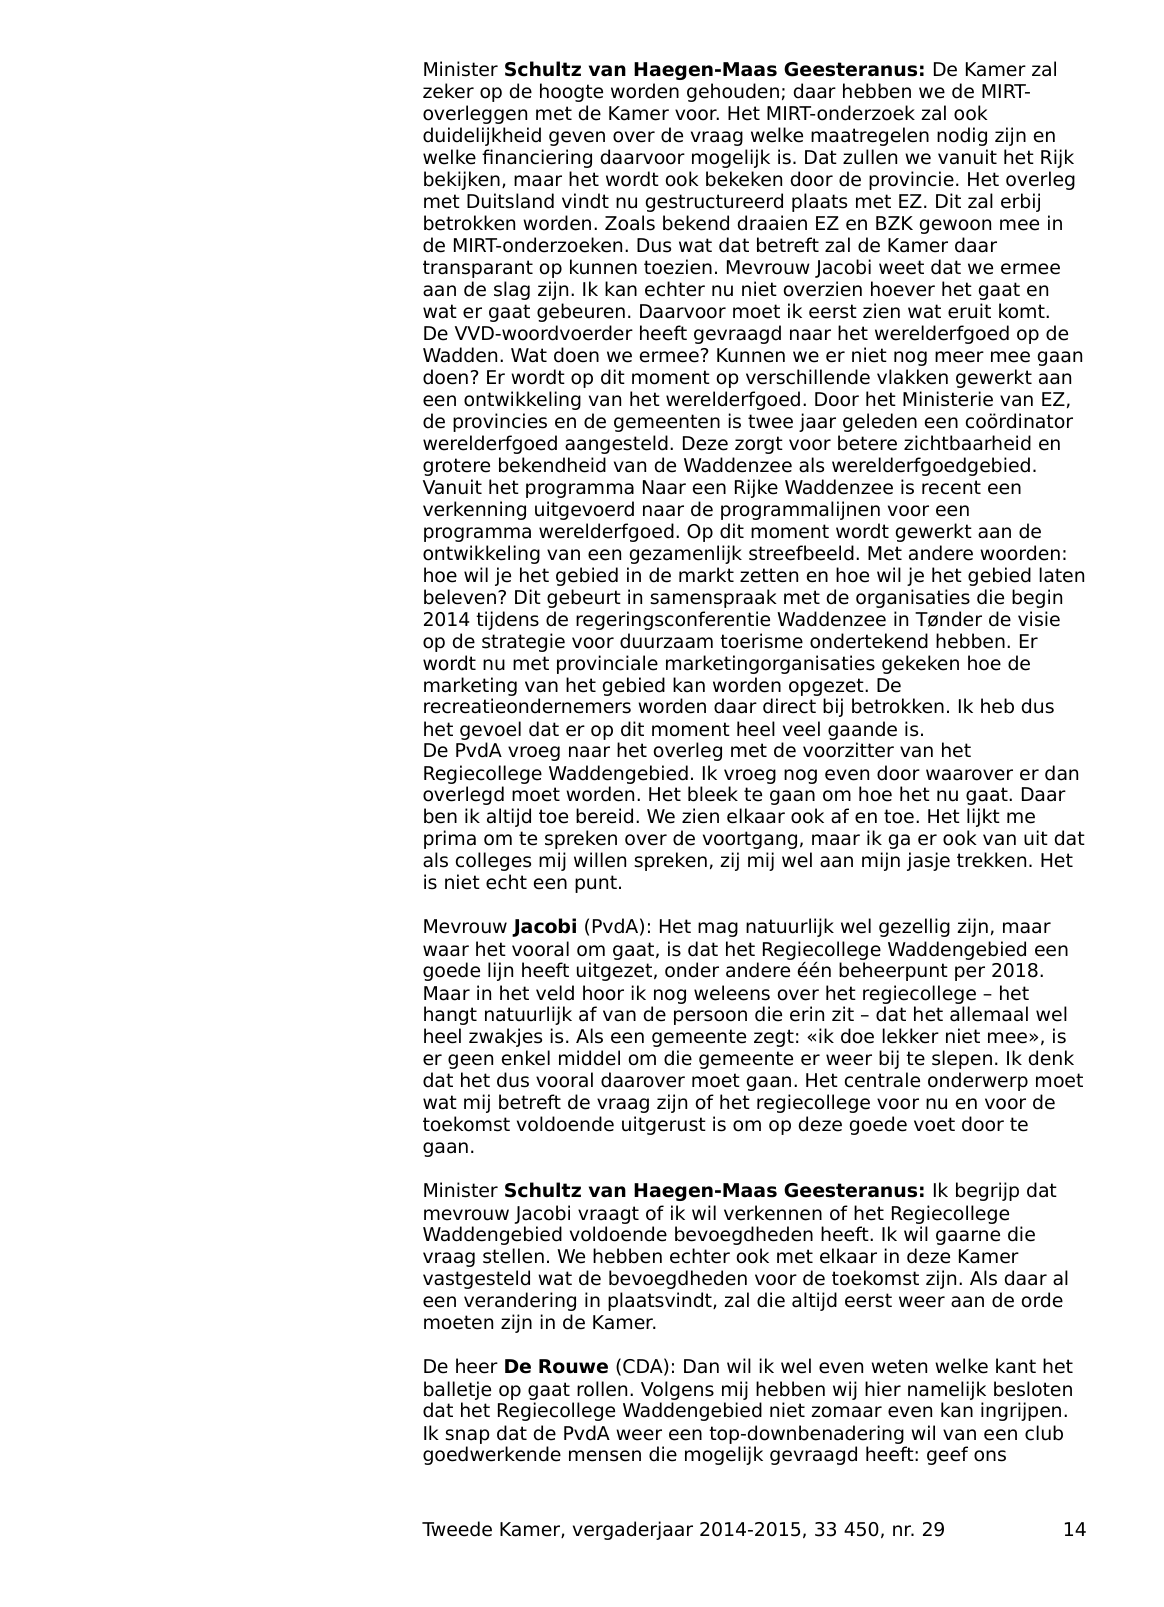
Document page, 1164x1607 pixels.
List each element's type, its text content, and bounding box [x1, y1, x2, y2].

text Mevrouw Jacobi (PvdA): Het mag natuurlijk wel gezellig zijn, maar waar het vooral om gaat, is dat het Regiecollege Waddengebied een goede lijn heeft uitgezet, onder andere één beheerpunt per 2018. Maar in het veld hoor ik nog weleens over het regiecollege – het hangt natuurlijk af van de persoon die erin zit – dat het allemaal wel heel zwakjes is. Als een gemeente zegt: «ik doe lekker niet mee», is er geen enkel middel om die gemeente er weer bij te slepen. Ik denk dat het dus vooral daarover moet gaan. Het centrale onderwerp moet wat mij betreft de vraag zijn of het regiecollege voor nu en voor de toekomst voldoende uitgerust is om op deze goede voet door te gaan. [422, 916, 1087, 1158]
text De PvdA vroeg naar het overleg met de voorzitter van het Regiecollege Waddengebied. Ik vroeg nog even door waarover er dan overlegd moet worden. Het bleek te gaan om hoe het nu gaat. Daar ben ik altijd toe bereid. We zien elkaar ook af en toe. Het lijkt me prima om te spreken over de voortgang, maar ik ga er ook van uit dat als colleges mij willen spreken, zij mij wel aan mijn jasje trekken. Het is niet echt een punt. [422, 740, 1087, 894]
text Minister Schultz van Haegen-Maas Geesteranus: Ik begrijp dat mevrouw Jacobi vraagt of ik wil verkennen of het Regiecollege Waddengebied voldoende bevoegdheden heeft. Ik wil gaarne die vraag stellen. We hebben echter ook met elkaar in deze Kamer vastgesteld wat de bevoegdheden voor de toekomst zijn. Als daar al een verandering in plaatsvindt, zal die altijd eerst weer aan de orde moeten zijn in de Kamer. [422, 1180, 1087, 1334]
text De VVD-woordvoerder heeft gevraagd naar het werelderfgoed op de Wadden. Wat doen we ermee? Kunnen we er niet nog meer mee gaan doen? Er wordt op dit moment op verschillende vlakken gewerkt aan een ontwikkeling van het werelderfgoed. Door het Ministerie van EZ, de provincies en de gemeenten is twee jaar geleden een coördinator werelderfgoed aangesteld. Deze zorgt voor betere zichtbaarheid en grotere bekendheid van de Waddenzee als werelderfgoedgebied. Vanuit het programma Naar een Rijke Waddenzee is recent een verkenning uitgevoerd naar de programmalijnen voor een programma werelderfgoed. Op dit moment wordt gewerkt aan de ontwikkeling van een gezamenlijk streefbeeld. Met andere woorden: hoe wil je het gebied in de markt zetten en hoe wil je het gebied laten beleven? Dit gebeurt in samenspraak met de organisaties die begin 2014 tijdens de regeringsconferentie Waddenzee in Tønder de visie op de strategie voor duurzaam toerisme ondertekend hebben. Er wordt nu met provinciale marketingorganisaties gekeken hoe de marketing van het gebied kan worden opgezet. De recreatieondernemers worden daar direct bij betrokken. Ik heb dus het gevoel dat er op dit moment heel veel gaande is. [422, 323, 1087, 740]
text De heer De Rouwe (CDA): Dan wil ik wel even weten welke kant het balletje op gaat rollen. Volgens mij hebben wij hier namelijk besloten dat het Regiecollege Waddengebied niet zomaar even kan ingrijpen. Ik snap dat de PvdA weer een top-downbenadering wil van een club goedwerkende mensen die mogelijk gevraagd heeft: geef ons [422, 1356, 1087, 1466]
text Minister Schultz van Haegen-Maas Geesteranus: De Kamer zal zeker op de hoogte worden gehouden; daar hebben we de MIRT-overleggen met de Kamer voor. Het MIRT-onderzoek zal ook duidelijkheid geven over de vraag welke maatregelen nodig zijn en welke financiering daarvoor mogelijk is. Dat zullen we vanuit het Rijk bekijken, maar het wordt ook bekeken door de provincie. Het overleg met Duitsland vindt nu gestructureerd plaats met EZ. Dit zal erbij betrokken worden. Zoals bekend draaien EZ en BZK gewoon mee in de MIRT-onderzoeken. Dus wat dat betreft zal de Kamer daar transparant op kunnen toezien. Mevrouw Jacobi weet dat we ermee aan de slag zijn. Ik kan echter nu niet overzien hoever het gaat en wat er gaat gebeuren. Daarvoor moet ik eerst zien wat eruit komt. [422, 59, 1087, 323]
